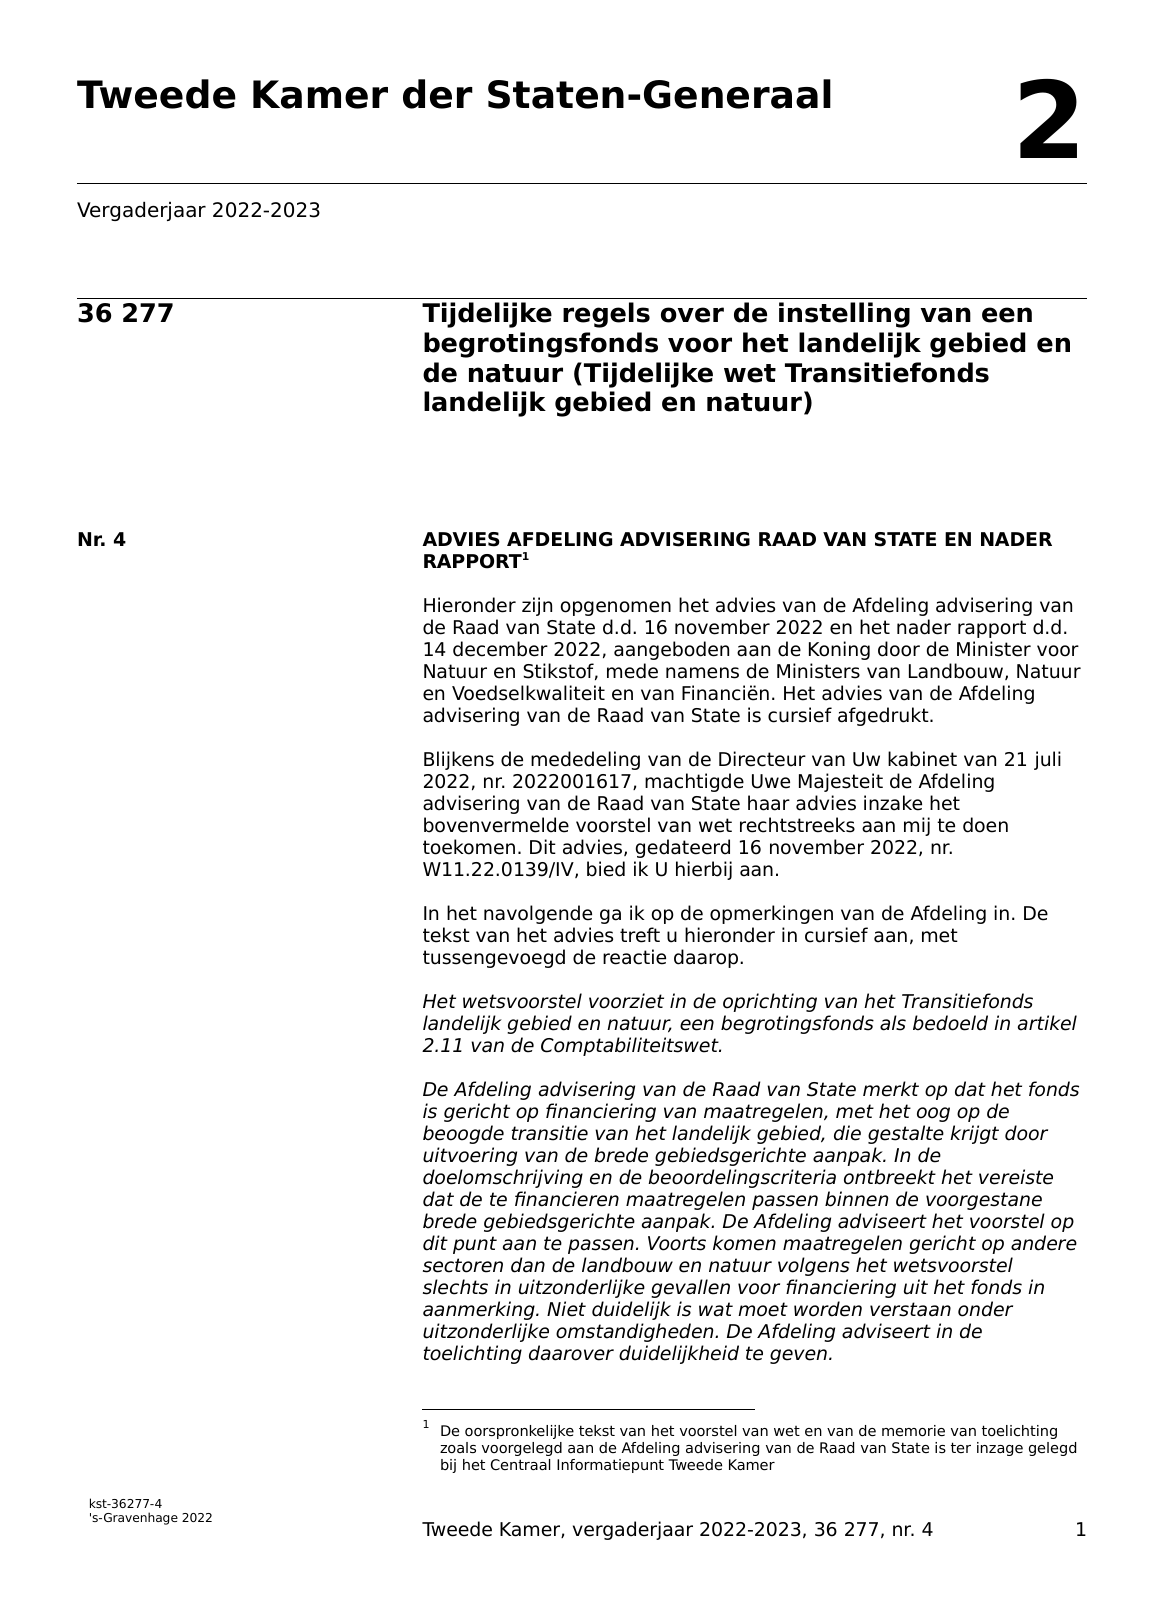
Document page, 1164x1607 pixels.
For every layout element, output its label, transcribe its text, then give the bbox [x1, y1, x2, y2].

table_header Tweede Kamer der Staten-Generaal [77, 59, 886, 183]
subtitle 36 277 Tijdelijke regels over de instelling van een begrotingsfonds voor het landelijk gebied en de natuur (Tijdelijke wet Transitiefonds landelijk gebied en natuur) [77, 299, 1087, 418]
table_header 2 [886, 59, 1087, 183]
text 's-Gravenhage 2022 [88, 1511, 323, 1525]
text Blijkens de mededeling van de Directeur van Uw kabinet van 21 juli 2022, nr. 2022001617, machtigde Uwe Majesteit de Afdeling advisering van de Raad van State haar advies inzake het bovenvermelde voorstel van wet rechtstreeks aan mij te doen toekomen. Dit advies, gedateerd 16 november 2022, nr. W11.22.0139/IV, bied ik U hierbij aan. [422, 749, 1087, 881]
text Het wetsvoorstel voorziet in de oprichting van het Transitiefonds landelijk gebied en natuur, een begrotingsfonds als bedoeld in artikel 2.11 van de Comptabiliteitswet. [422, 991, 1087, 1057]
subtitle Nr. 4 ADVIES AFDELING ADVISERING RAAD VAN STATE EN NADER RAPPORT [77, 529, 1087, 573]
text In het navolgende ga ik op de opmerkingen van de Afdeling in. De tekst van het advies treft u hieronder in cursief aan, met tussengevoegd de reactie daarop. [422, 903, 1087, 969]
text De oorspronkelijke tekst van het voorstel van wet en van de memorie van toelichting zoals voorgelegd aan de Afdeling advisering van de Raad van State is ter inzage gelegd bij het Centraal Informatiepunt Tweede Kamer [422, 1418, 1087, 1474]
text De Afdeling advisering van de Raad van State merkt op dat het fonds is gericht op financiering van maatregelen, met het oog op de beoogde transitie van het landelijk gebied, die gestalte krijgt door uitvoering van de brede gebiedsgerichte aanpak. In de doelomschrijving en de beoordelingscriteria ontbreekt het vereiste dat de te financieren maatregelen passen binnen de voorgestane brede gebiedsgerichte aanpak. De Afdeling adviseert het voorstel op dit punt aan te passen. Voorts komen maatregelen gericht op andere sectoren dan de landbouw en natuur volgens het wetsvoorstel slechts in uitzonderlijke gevallen voor financiering uit het fonds in aanmerking. Niet duidelijk is wat moet worden verstaan onder uitzonderlijke omstandigheden. De Afdeling adviseert in de toelichting daarover duidelijkheid te geven. [422, 1079, 1087, 1365]
text kst-36277-4 [88, 1497, 323, 1511]
text Hieronder zijn opgenomen het advies van de Afdeling advisering van de Raad van State d.d. 16 november 2022 en het nader rapport d.d. 14 december 2022, aangeboden aan de Koning door de Minister voor Natuur en Stikstof, mede namens de Ministers van Landbouw, Natuur en Voedselkwaliteit en van Financiën. Het advies van de Afdeling advisering van de Raad van State is cursief afgedrukt. [422, 595, 1087, 727]
table_cell Vergaderjaar 2022-2023 [77, 184, 1087, 298]
